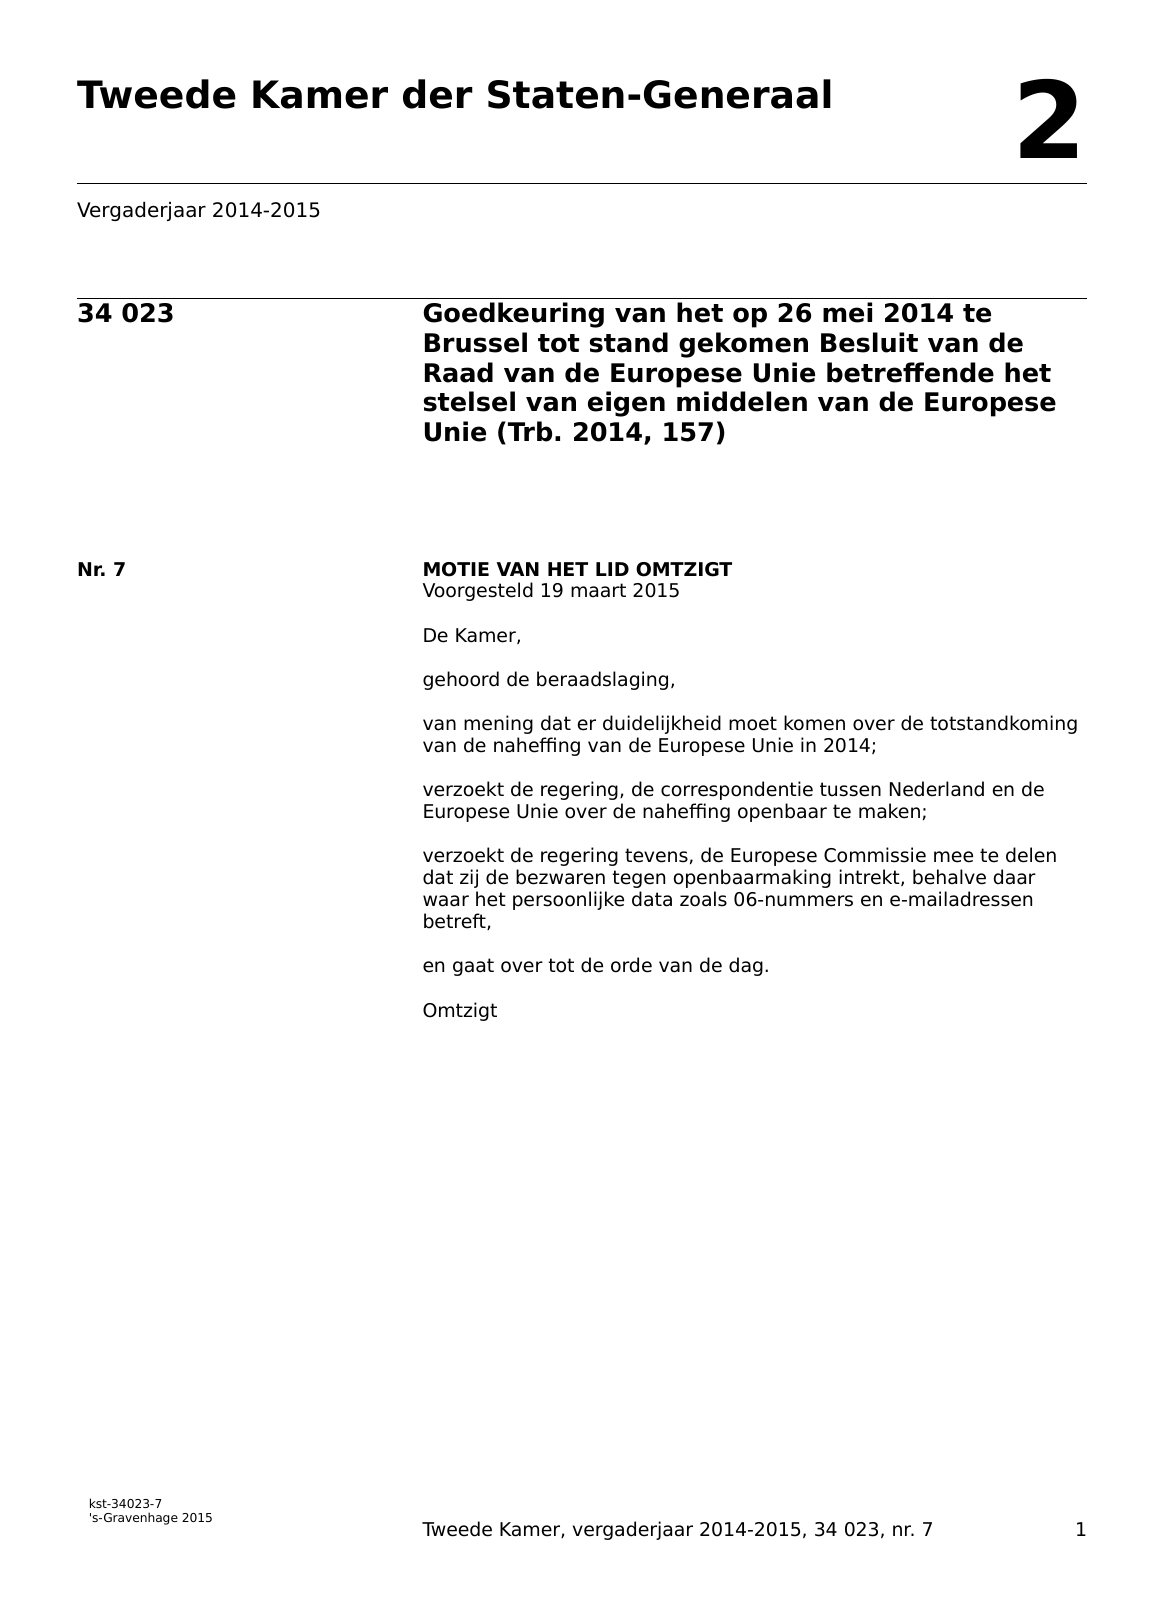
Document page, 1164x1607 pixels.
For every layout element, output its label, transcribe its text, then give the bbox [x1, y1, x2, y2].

text 's-Gravenhage 2015 [88, 1511, 323, 1525]
text verzoekt de regering tevens, de Europese Commissie mee te delen dat zij de bezwaren tegen openbaarmaking intrekt, behalve daar waar het persoonlijke data zoals 06-nummers en e-mailadressen betreft, [422, 845, 1087, 933]
subtitle Nr. 7 MOTIE VAN HET LID OMTZIGT [77, 558, 1087, 580]
table_header 2 [886, 59, 1087, 183]
text Voorgesteld 19 maart 2015 [422, 580, 1087, 602]
text Omtzigt [422, 999, 1087, 1021]
text verzoekt de regering, de correspondentie tussen Nederland en de Europese Unie over de naheffing openbaar te maken; [422, 779, 1087, 823]
text kst-34023-7 [88, 1497, 323, 1511]
table_header Tweede Kamer der Staten-Generaal [77, 59, 886, 183]
table_cell Vergaderjaar 2014-2015 [77, 184, 1087, 298]
text gehoord de beraadslaging, [422, 669, 1087, 691]
text en gaat over tot de orde van de dag. [422, 955, 1087, 977]
text van mening dat er duidelijkheid moet komen over de totstandkoming van de naheffing van de Europese Unie in 2014; [422, 713, 1087, 757]
subtitle 34 023 Goedkeuring van het op 26 mei 2014 te Brussel tot stand gekomen Besluit van de Raad van de Europese Unie betreffende het stelsel van eigen middelen van de Europese Unie (Trb. 2014, 157) [77, 299, 1087, 447]
text De Kamer, [422, 624, 1087, 647]
